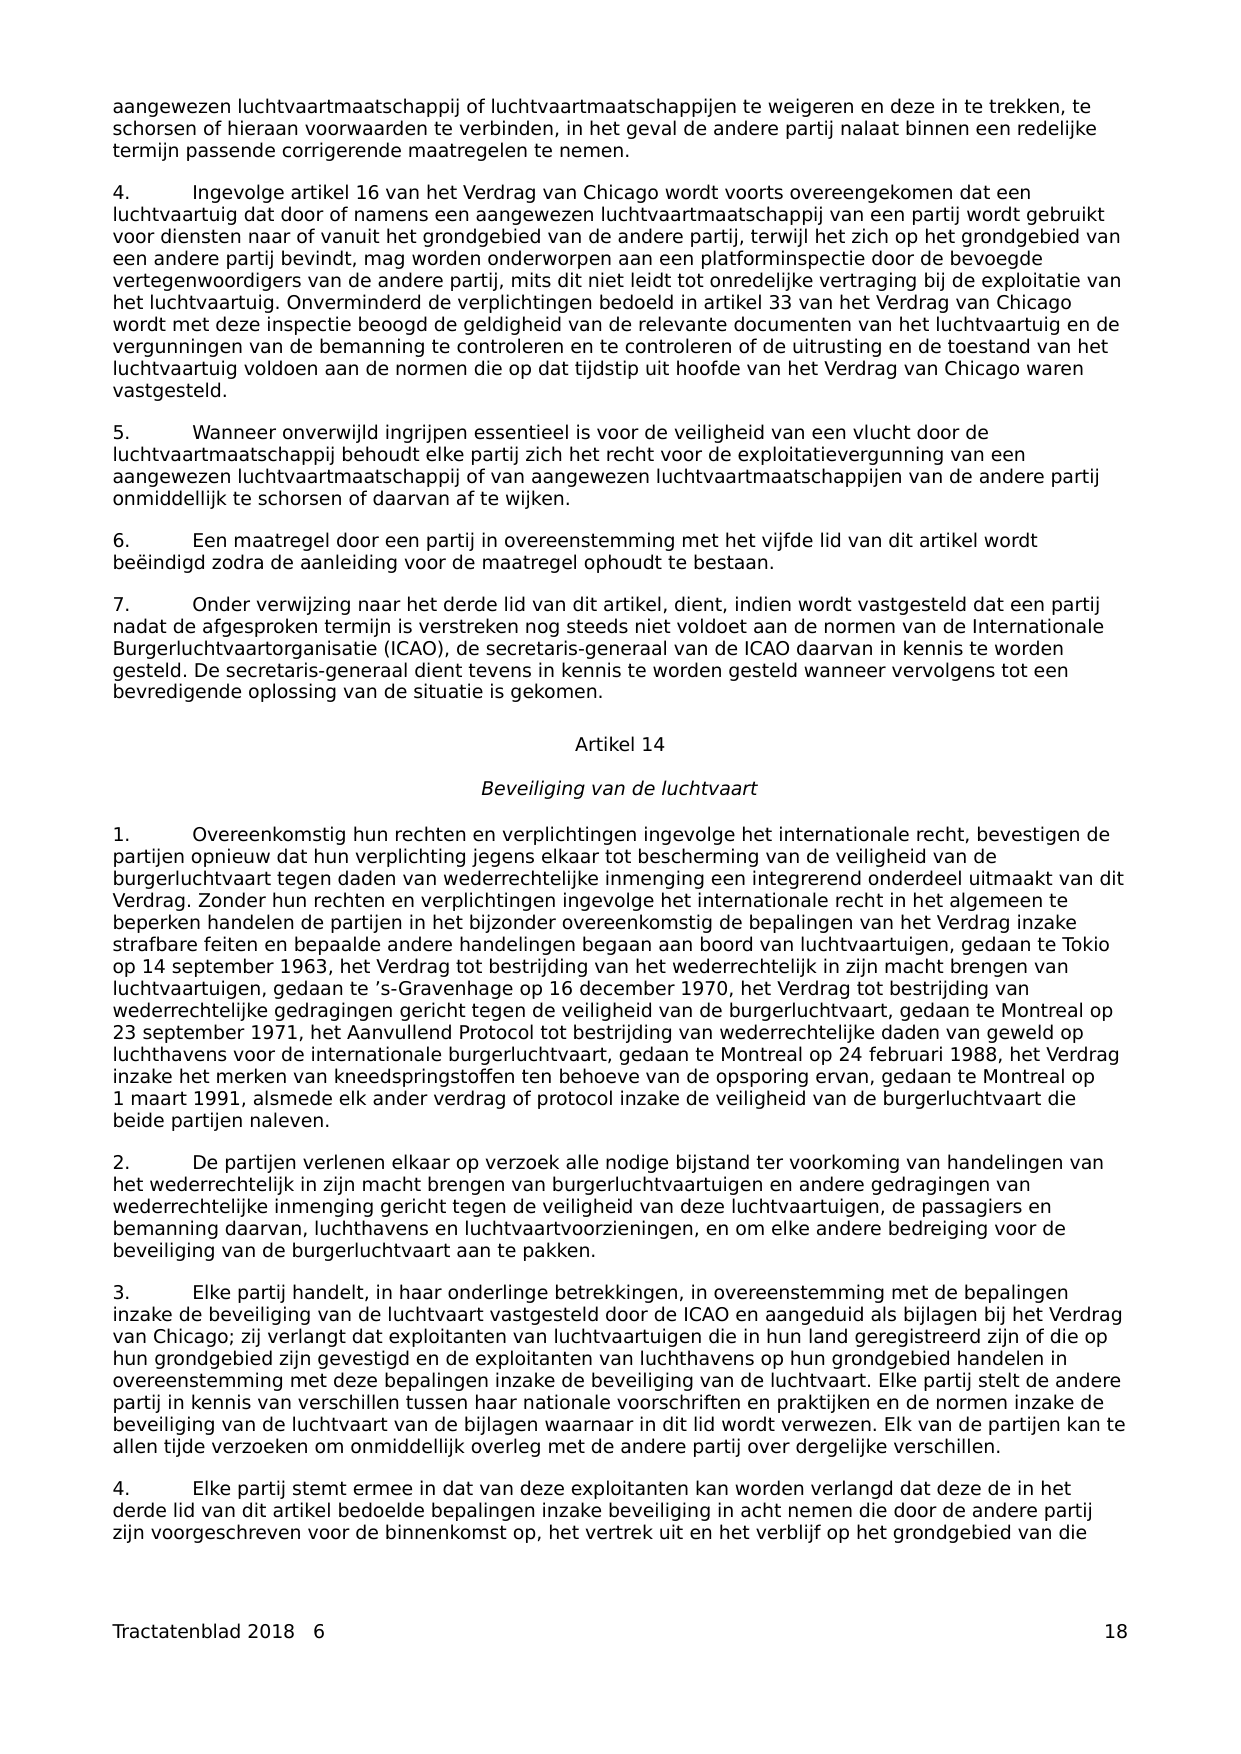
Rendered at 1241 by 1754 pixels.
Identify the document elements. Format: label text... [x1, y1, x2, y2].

subtitle Artikel 14 Beveiliging van de luchtvaart [112, 733, 1128, 799]
text 2. De partijen verlenen elkaar op verzoek alle nodige bijstand ter voorkoming van handelingen van het wederrechtelijk in zijn macht brengen van burgerluchtvaartuigen en andere gedragingen van wederrechtelijke inmenging gericht tegen de veiligheid van deze luchtvaartuigen, de passagiers en bemanning daarvan, luchthavens en luchtvaartvoorzieningen, en om elke andere bedreiging voor de beveiliging van de burgerluchtvaart aan te pakken. [112, 1152, 1128, 1262]
text 3. Elke partij handelt, in haar onderlinge betrekkingen, in overeenstemming met de bepalingen inzake de beveiliging van de luchtvaart vastgesteld door de ICAO en aangeduid als bijlagen bij het Verdrag van Chicago; zij verlangt dat exploitanten van luchtvaartuigen die in hun land geregistreerd zijn of die op hun grondgebied zijn gevestigd en de exploitanten van luchthavens op hun grondgebied handelen in overeenstemming met deze bepalingen inzake de beveiliging van de luchtvaart. Elke partij stelt de andere partij in kennis van verschillen tussen haar nationale voorschriften en praktijken en de normen inzake de beveiliging van de luchtvaart van de bijlagen waarnaar in dit lid wordt verwezen. Elk van de partijen kan te allen tijde verzoeken om onmiddellijk overleg met de andere partij over dergelijke verschillen. [112, 1282, 1128, 1458]
text aangewezen luchtvaartmaatschappij of luchtvaartmaatschappijen te weigeren en deze in te trekken, te schorsen of hieraan voorwaarden te verbinden, in het geval de andere partij nalaat binnen een redelijke termijn passende corrigerende maatregelen te nemen. [112, 96, 1128, 162]
text 4. Ingevolge artikel 16 van het Verdrag van Chicago wordt voorts overeengekomen dat een luchtvaartuig dat door of namens een aangewezen luchtvaartmaatschappij van een partij wordt gebruikt voor diensten naar of vanuit het grondgebied van de andere partij, terwijl het zich op het grondgebied van een andere partij bevindt, mag worden onderworpen aan een platforminspectie door de bevoegde vertegenwoordigers van de andere partij, mits dit niet leidt tot onredelijke vertraging bij de exploitatie van het luchtvaartuig. Onverminderd de verplichtingen bedoeld in artikel 33 van het Verdrag van Chicago wordt met deze inspectie beoogd de geldigheid van de relevante documenten van het luchtvaartuig en de vergunningen van de bemanning te controleren en te controleren of de uitrusting en de toestand van het luchtvaartuig voldoen aan de normen die op dat tijdstip uit hoofde van het Verdrag van Chicago waren vastgesteld. [112, 182, 1128, 402]
text 5. Wanneer onverwijld ingrijpen essentieel is voor de veiligheid van een vlucht door de luchtvaartmaatschappij behoudt elke partij zich het recht voor de exploitatievergunning van een aangewezen luchtvaartmaatschappij of van aangewezen luchtvaartmaatschappijen van de andere partij onmiddellijk te schorsen of daarvan af te wijken. [112, 422, 1128, 509]
text 1. Overeenkomstig hun rechten en verplichtingen ingevolge het internationale recht, bevestigen de partijen opnieuw dat hun verplichting jegens elkaar tot bescherming van de veiligheid van de burgerluchtvaart tegen daden van wederrechtelijke inmenging een integrerend onderdeel uitmaakt van dit Verdrag. Zonder hun rechten en verplichtingen ingevolge het internationale recht in het algemeen te beperken handelen de partijen in het bijzonder overeenkomstig de bepalingen van het Verdrag inzake strafbare feiten en bepaalde andere handelingen begaan aan boord van luchtvaartuigen, gedaan te Tokio op 14 september 1963, het Verdrag tot bestrijding van het wederrechtelijk in zijn macht brengen van luchtvaartuigen, gedaan te ’s-Gravenhage op 16 december 1970, het Verdrag tot bestrijding van wederrechtelijke gedragingen gericht tegen de veiligheid van de burgerluchtvaart, gedaan te Montreal op 23 september 1971, het Aanvullend Protocol tot bestrijding van wederrechtelijke daden van geweld op luchthavens voor de internationale burgerluchtvaart, gedaan te Montreal op 24 februari 1988, het Verdrag inzake het merken van kneedspringstoffen ten behoeve van de opsporing ervan, gedaan te Montreal op 1 maart 1991, alsmede elk ander verdrag of protocol inzake de veiligheid van de burgerluchtvaart die beide partijen naleven. [112, 824, 1128, 1132]
text 7. Onder verwijzing naar het derde lid van dit artikel, dient, indien wordt vastgesteld dat een partij nadat de afgesproken termijn is verstreken nog steeds niet voldoet aan de normen van de Internationale Burgerluchtvaartorganisatie (ICAO), de secretaris-generaal van de ICAO daarvan in kennis te worden gesteld. De secretaris-generaal dient tevens in kennis te worden gesteld wanneer vervolgens tot een bevredigende oplossing van de situatie is gekomen. [112, 593, 1128, 703]
text 4. Elke partij stemt ermee in dat van deze exploitanten kan worden verlangd dat deze de in het derde lid van dit artikel bedoelde bepalingen inzake beveiliging in acht nemen die door de andere partij zijn voorgeschreven voor de binnenkomst op, het vertrek uit en het verblijf op het grondgebied van die [112, 1478, 1128, 1544]
text 6. Een maatregel door een partij in overeenstemming met het vijfde lid van dit artikel wordt beëindigd zodra de aanleiding voor de maatregel ophoudt te bestaan. [112, 529, 1128, 573]
